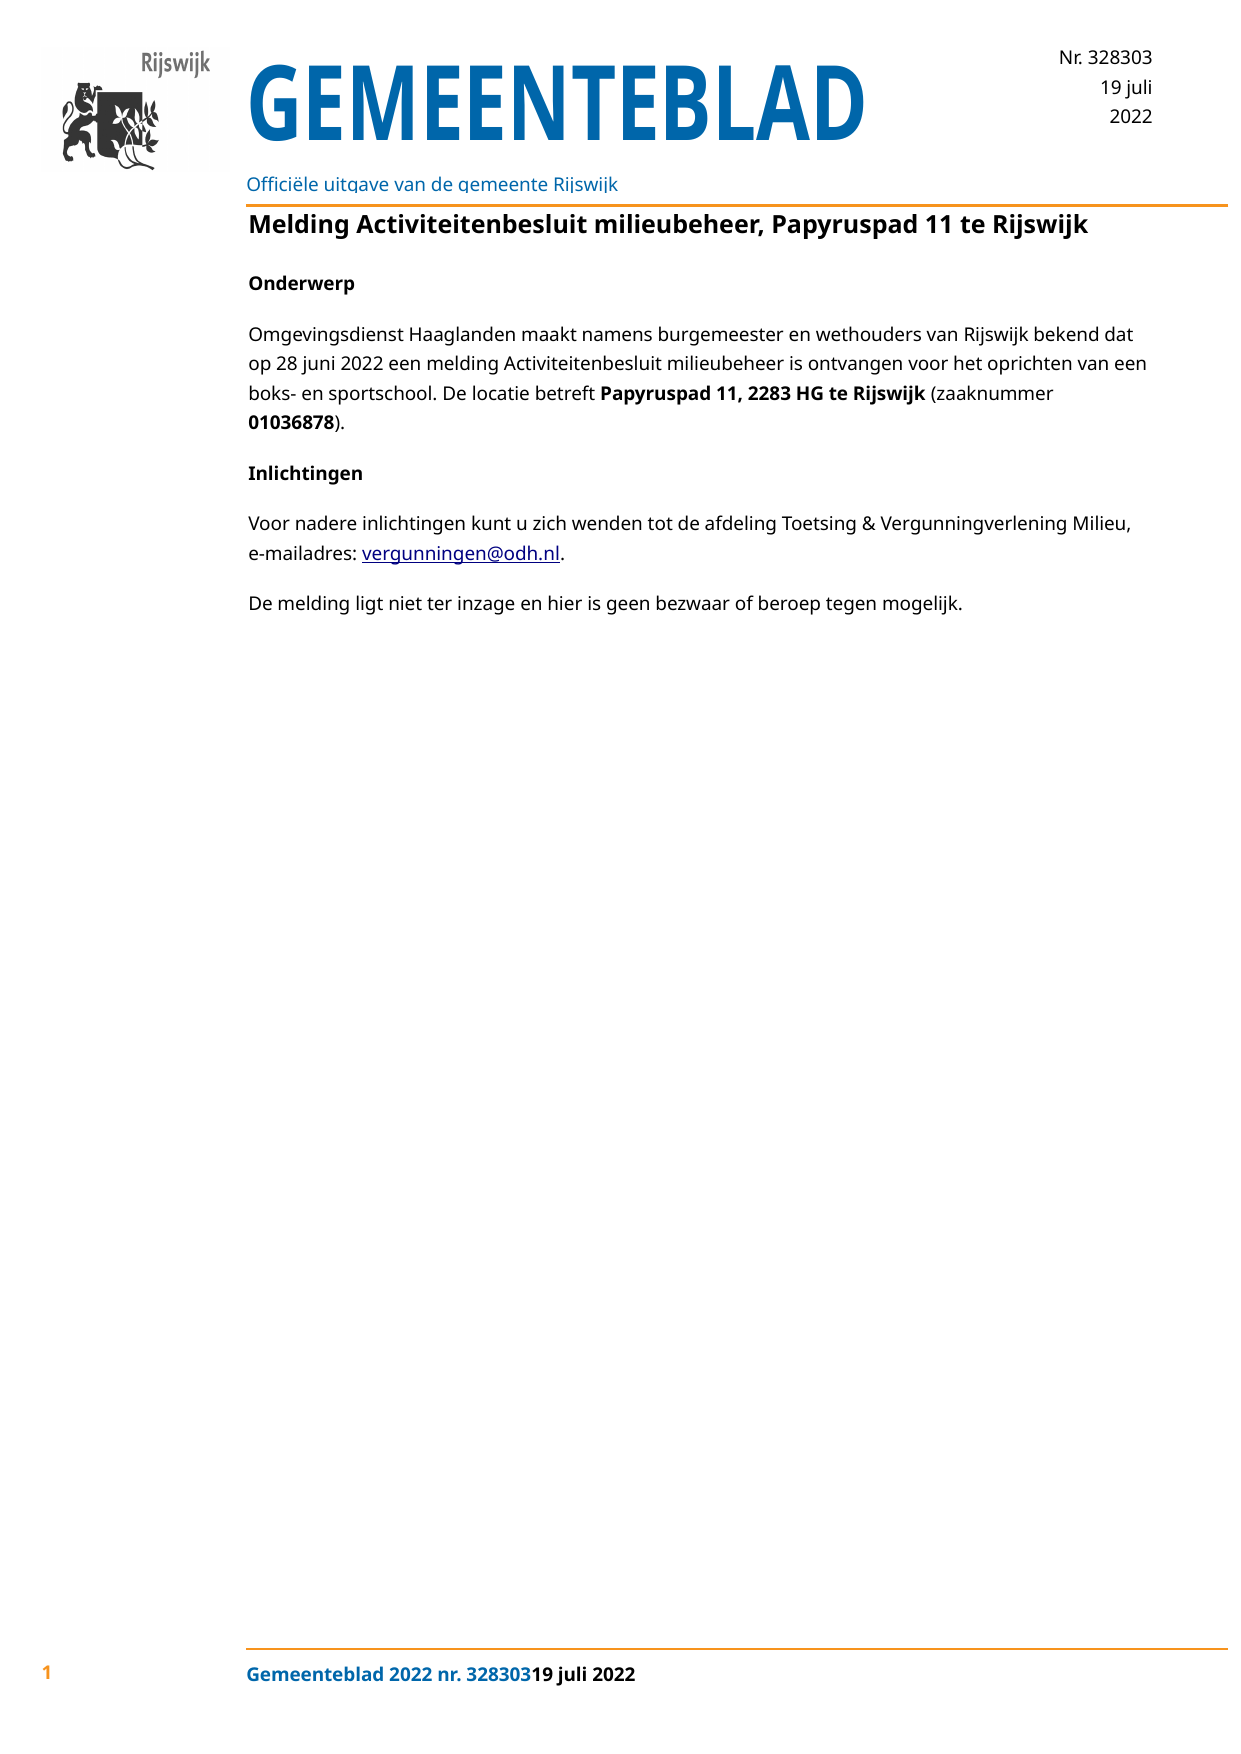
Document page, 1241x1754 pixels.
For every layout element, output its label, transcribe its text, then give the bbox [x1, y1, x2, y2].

picture [41, 47, 231, 172]
text Voor nadere inlichtingen kunt u zich wenden tot de afdeling Toetsing & Vergunningverlening Milieu, e-mailadres: vergunningen@odh.nl. [248, 510, 1152, 566]
text Onderwerp [248, 270, 1152, 296]
text Inlichtingen [248, 460, 1152, 486]
text Omgevingsdienst Haaglanden maakt namens burgemeester en wethouders van Rijswijk bekend dat op 28 juni 2022 een melding Activiteitenbesluit milieubeheer is ontvangen voor het oprichten van een boks- en sportschool. De locatie betreft Papyruspad 11, 2283 HG te Rijswijk (zaaknummer 01036878). [248, 321, 1152, 435]
text De melding ligt niet ter inzage en hier is geen bezwaar of beroep tegen mogelijk. [248, 590, 1152, 616]
text Melding Activiteitenbesluit milieubeheer, Papyruspad 11 te Rijswijk [248, 207, 1152, 241]
